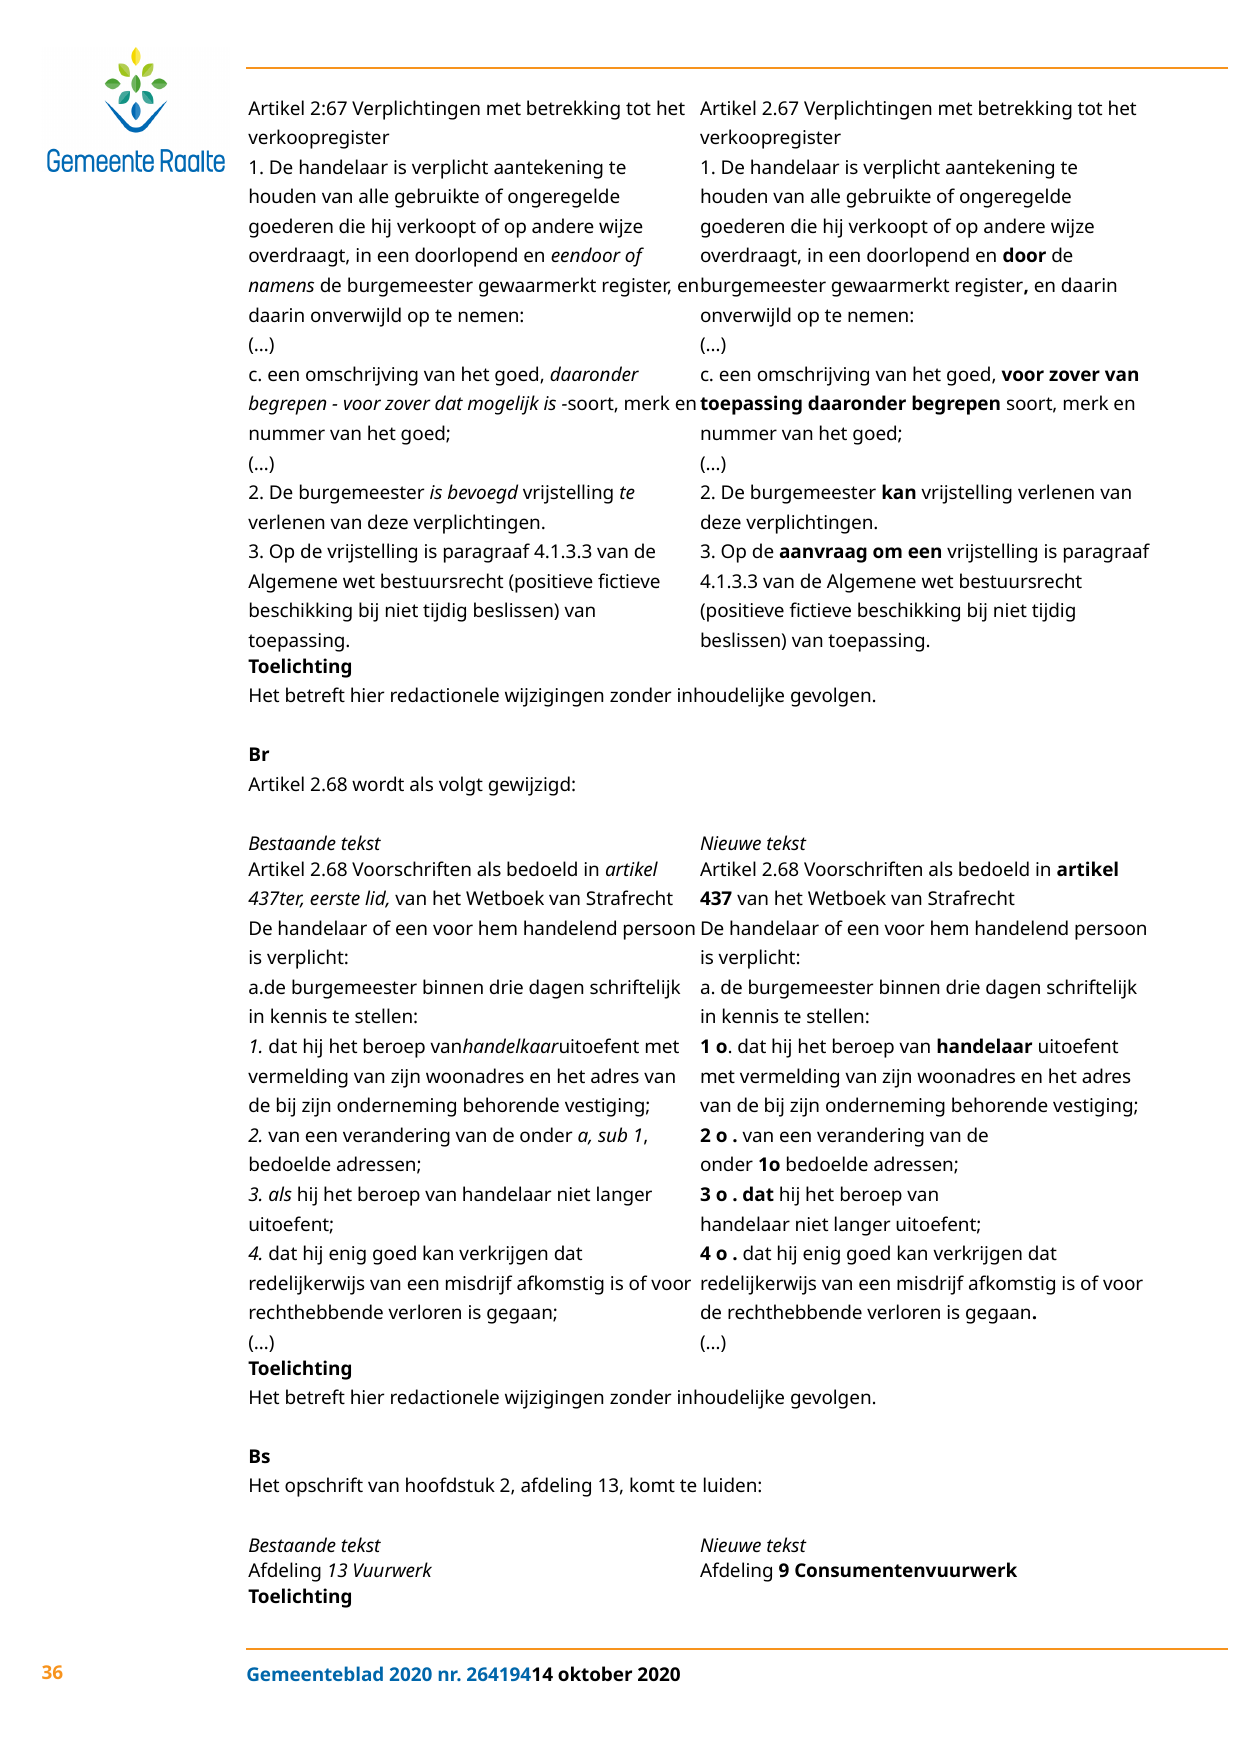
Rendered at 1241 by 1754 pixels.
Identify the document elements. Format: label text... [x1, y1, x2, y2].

text Br [248, 741, 1152, 767]
table_cell Artikel 2.68 Voorschriften als bedoeld in artikel 437 van het Wetboek van Strafrecht De handelaar of een voor hem handelend persoon is verplicht: a. de burgemeester binnen drie dagen schriftelijk in kennis te stellen: 1 o. dat hij het beroep van handelaar uitoefent met vermelding van zijn woonadres en het adres van de bij zijn onderneming behorende vestiging; 2 o . van een verandering van de onder 1o bedoelde adressen; 3 o . dat hij het beroep van handelaar niet langer uitoefent; 4 o . dat hij enig goed kan verkrijgen dat redelijkerwijs van een misdrijf afkomstig is of voor de rechthebbende verloren is gegaan. (…) [700, 856, 1152, 1355]
table_cell Artikel 2.68 Voorschriften als bedoeld in artikel 437ter, eerste lid, van het Wetboek van Strafrecht De handelaar of een voor hem handelend persoon is verplicht: a.de burgemeester binnen drie dagen schriftelijk in kennis te stellen: 1. dat hij het beroep vanhandelkaaruitoefent met vermelding van zijn woonadres en het adres van de bij zijn onderneming behorende vestiging; 2. van een verandering van de onder a, sub 1, bedoelde adressen; 3. als hij het beroep van handelaar niet langer uitoefent; 4. dat hij enig goed kan verkrijgen dat redelijkerwijs van een misdrijf afkomstig is of voor rechthebbende verloren is gegaan; (…) [248, 856, 700, 1355]
table_header Bestaande tekst [248, 1532, 700, 1557]
table_cell Toelichting [248, 1583, 1152, 1609]
table_cell Toelichting Het betreft hier redactionele wijzigingen zonder inhoudelijke gevolgen. [248, 1355, 1152, 1410]
table_header Nieuwe tekst [700, 1532, 1152, 1557]
text Het opschrift van hoofdstuk 2, afdeling 13, komt te luiden: [248, 1472, 1152, 1498]
table_cell Afdeling 9 Consumentenvuurwerk [700, 1558, 1152, 1583]
text Bs [248, 1443, 1152, 1469]
table_cell Artikel 2.67 Verplichtingen met betrekking tot het verkoopregister 1. De handelaar is verplicht aantekening te houden van alle gebruikte of ongeregelde goederen die hij verkoopt of op andere wijze overdraagt, in een doorlopend en door de burgemeester gewaarmerkt register, en daarin onverwijld op te nemen: (…) c. een omschrijving van het goed, voor zover van toepassing daaronder begrepen soort, merk en nummer van het goed; (…) 2. De burgemeester kan vrijstelling verlenen van deze verplichtingen. 3. Op de aanvraag om een vrijstelling is paragraaf 4.1.3.3 van de Algemene wet bestuursrecht (positieve fictieve beschikking bij niet tijdig beslissen) van toepassing. [700, 95, 1152, 653]
table_cell Afdeling 13 Vuurwerk [248, 1558, 700, 1583]
table_header Nieuwe tekst [700, 830, 1152, 856]
table_cell Artikel 2:67 Verplichtingen met betrekking tot het verkoopregister 1. De handelaar is verplicht aantekening te houden van alle gebruikte of ongeregelde goederen die hij verkoopt of op andere wijze overdraagt, in een doorlopend en eendoor of namens de burgemeester gewaarmerkt register, en daarin onverwijld op te nemen: (…) c. een omschrijving van het goed, daaronder begrepen - voor zover dat mogelijk is -soort, merk en nummer van het goed; (…) 2. De burgemeester is bevoegd vrijstelling te verlenen van deze verplichtingen. 3. Op de vrijstelling is paragraaf 4.1.3.3 van de Algemene wet bestuursrecht (positieve fictieve beschikking bij niet tijdig beslissen) van toepassing. [248, 95, 700, 653]
text Artikel 2.68 wordt als volgt gewijzigd: [248, 771, 1152, 796]
picture [41, 47, 231, 172]
table_header Bestaande tekst [248, 830, 700, 856]
table_cell Toelichting Het betreft hier redactionele wijzigingen zonder inhoudelijke gevolgen. [248, 653, 1152, 708]
